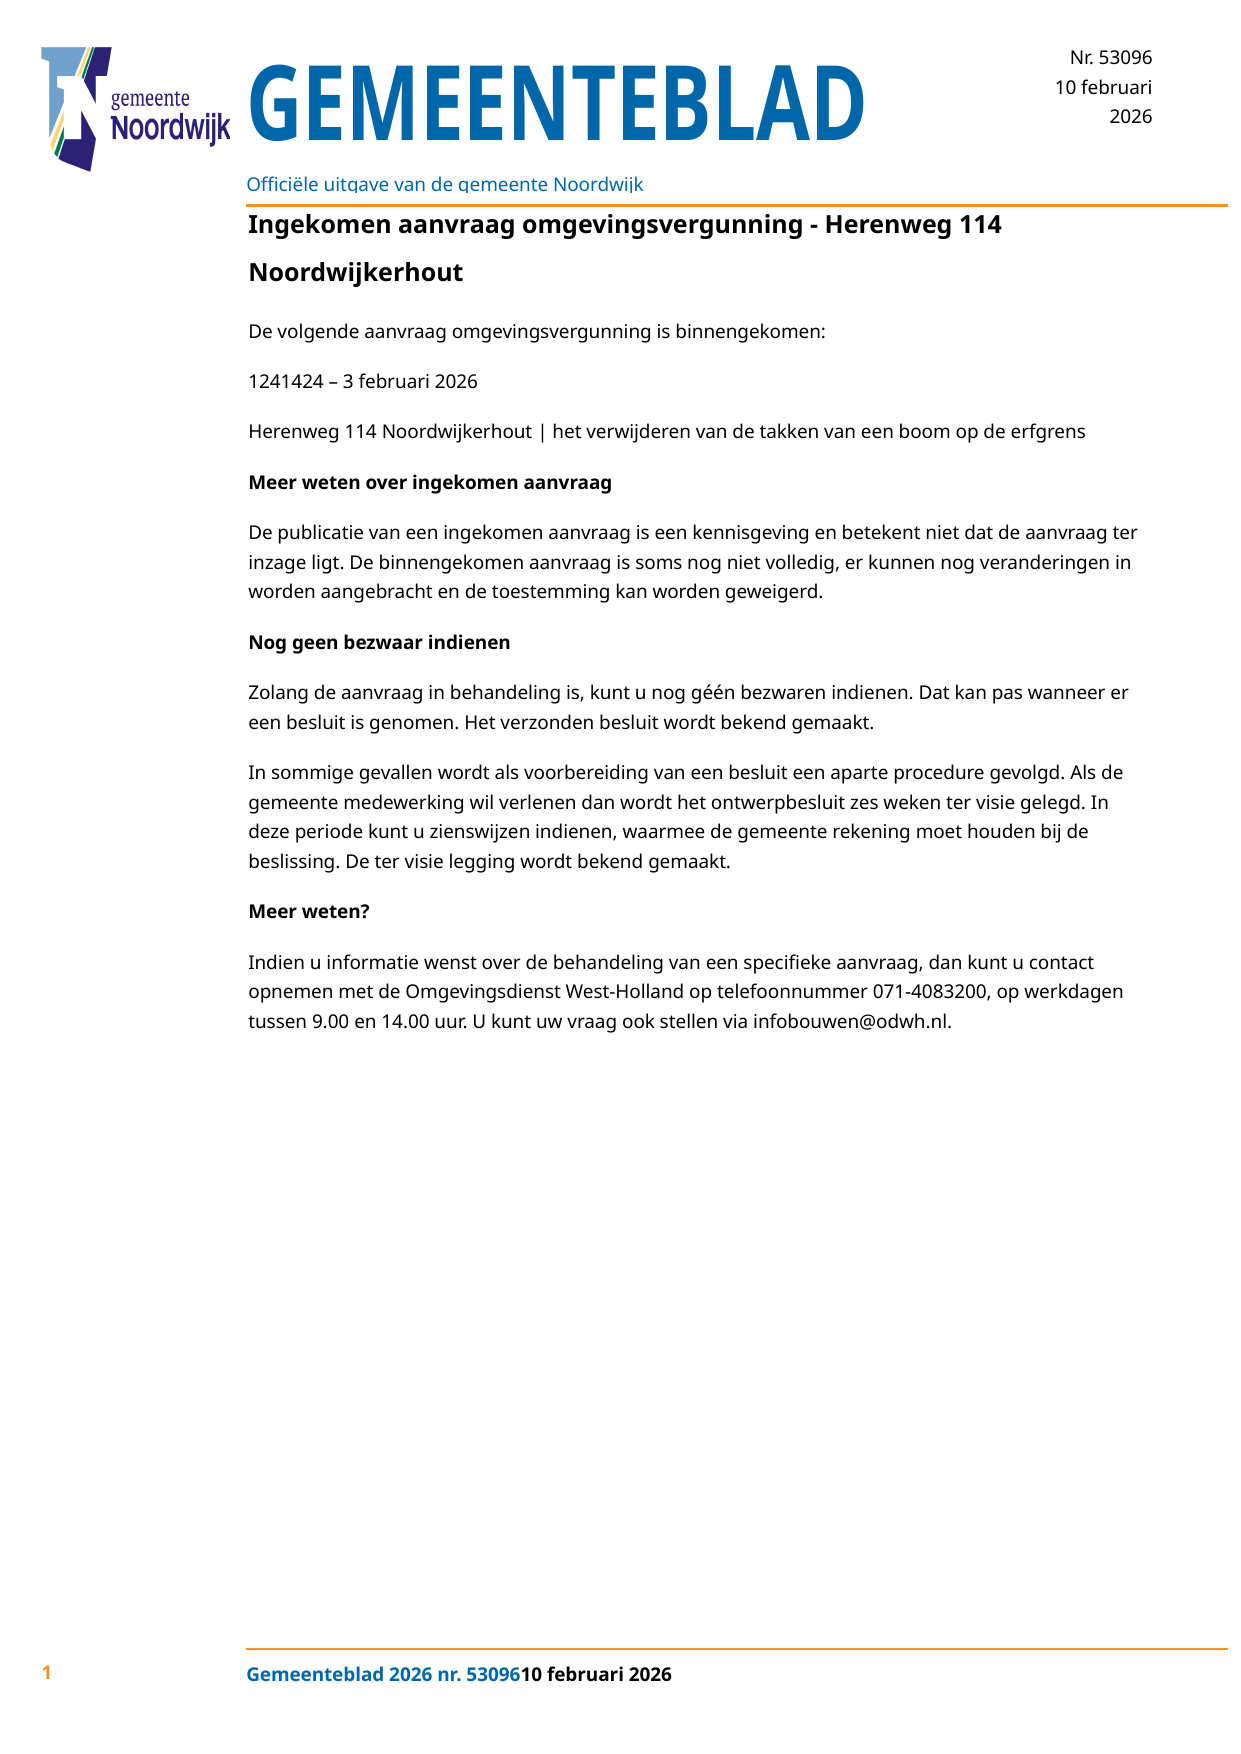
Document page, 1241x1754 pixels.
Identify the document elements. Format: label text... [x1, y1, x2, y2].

text Meer weten? [248, 899, 1152, 924]
picture [41, 47, 231, 172]
text Nog geen bezwaar indienen [248, 629, 1152, 655]
text Meer weten over ingekomen aanvraag [248, 469, 1152, 495]
text De publicatie van een ingekomen aanvraag is een kennisgeving en betekent niet dat de aanvraag ter inzage ligt. De binnengekomen aanvraag is soms nog niet volledig, er kunnen nog veranderingen in worden aangebracht en de toestemming kan worden geweigerd. [248, 519, 1152, 604]
text Zolang de aanvraag in behandeling is, kunt u nog géén bezwaren indienen. Dat kan pas wanneer er een besluit is genomen. Het verzonden besluit wordt bekend gemaakt. [248, 679, 1152, 735]
text In sommige gevallen wordt als voorbereiding van een besluit een aparte procedure gevolgd. Als de gemeente medewerking wil verlenen dan wordt het ontwerpbesluit zes weken ter visie gelegd. In deze periode kunt u zienswijzen indienen, waarmee de gemeente rekening moet houden bij de beslissing. De ter visie legging wordt bekend gemaakt. [248, 759, 1152, 874]
text 1241424 – 3 februari 2026 [248, 368, 1152, 394]
text Indien u informatie wenst over de behandeling van een specifieke aanvraag, dan kunt u contact opnemen met de Omgevingsdienst West-Holland op telefoonnummer 071-4083200, op werkdagen tussen 9.00 en 14.00 uur. U kunt uw vraag ook stellen via infobouwen@odwh.nl. [248, 949, 1152, 1034]
text De volgende aanvraag omgevingsvergunning is binnengekomen: [248, 318, 1152, 344]
text Ingekomen aanvraag omgevingsvergunning - Herenweg 114 Noordwijkerhout [248, 207, 1152, 288]
text Herenweg 114 Noordwijkerhout | het verwijderen van de takken van een boom op de erfgrens [248, 419, 1152, 444]
